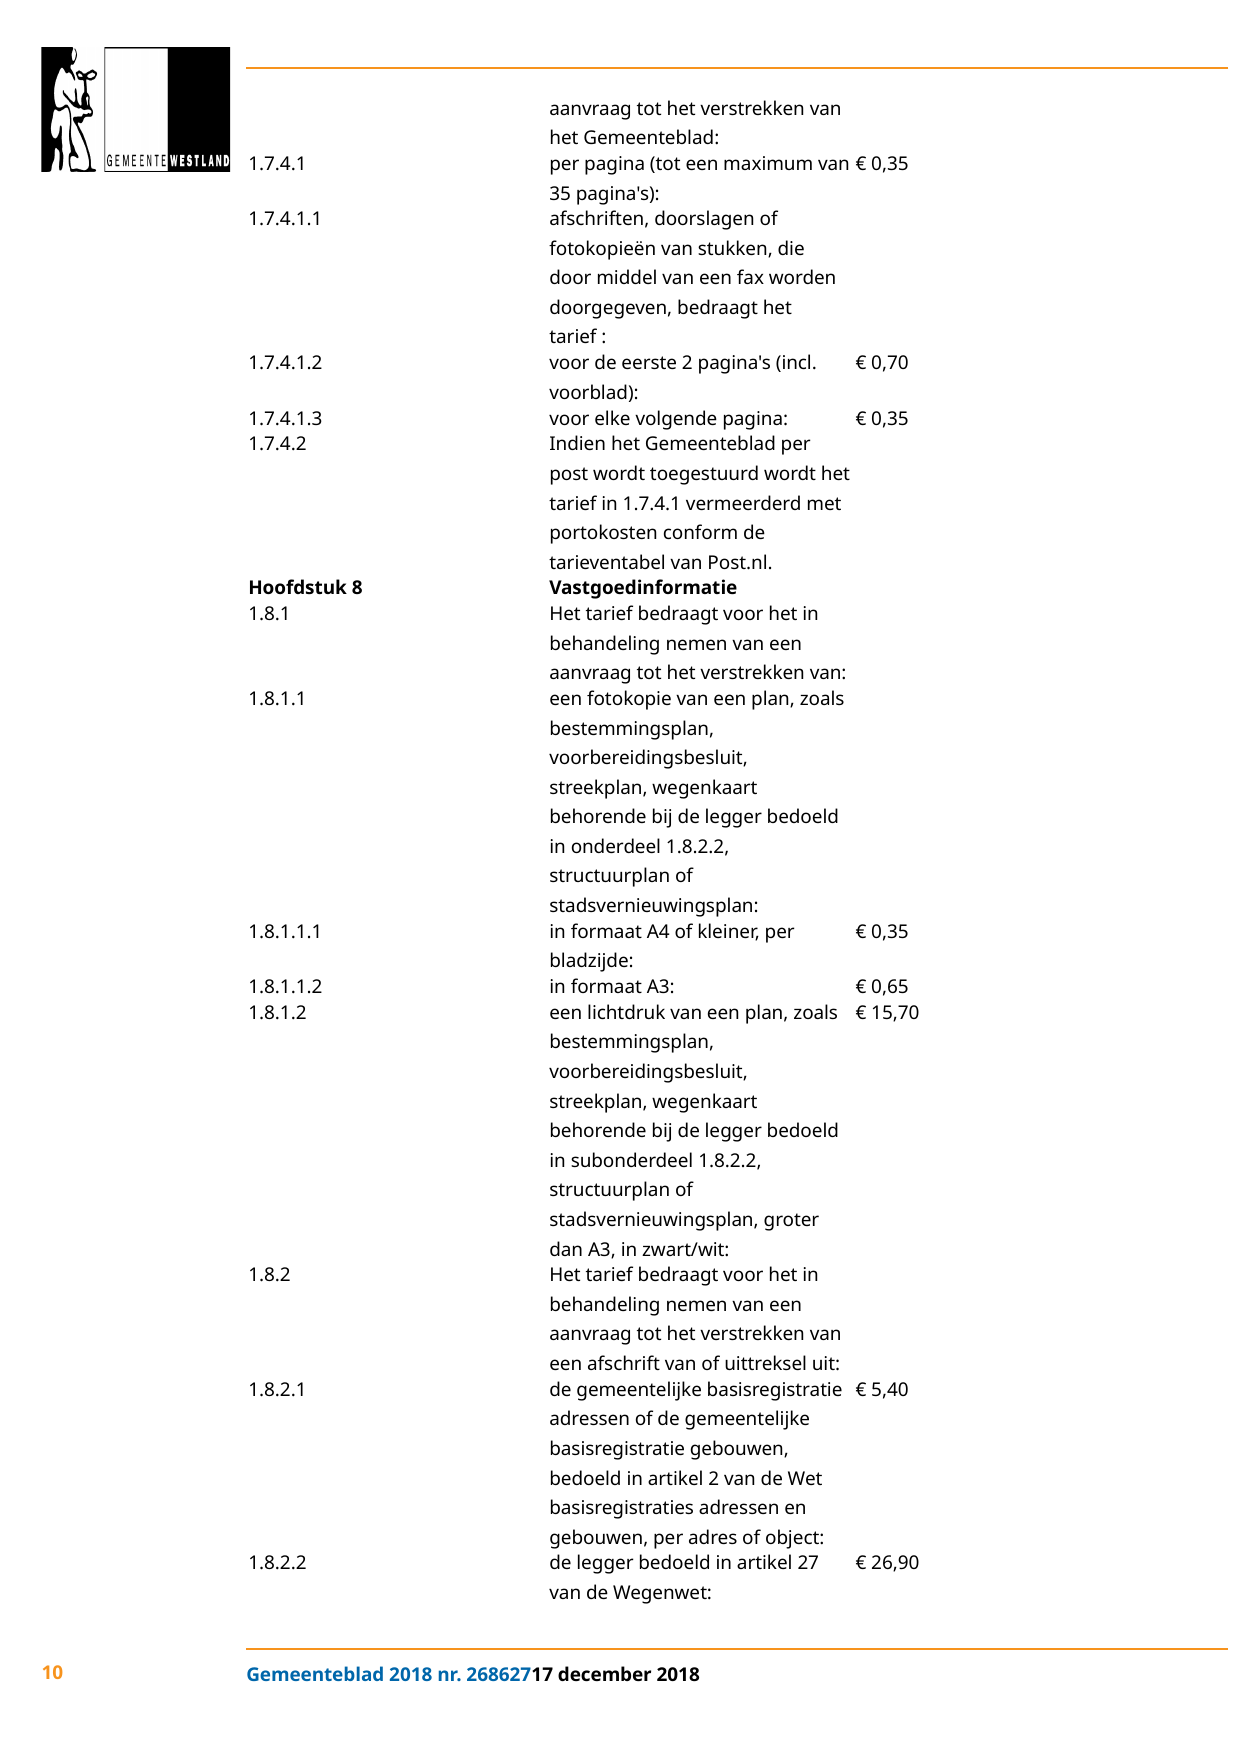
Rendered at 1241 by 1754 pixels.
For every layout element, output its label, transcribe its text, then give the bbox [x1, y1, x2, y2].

table_cell € 0,70 [850, 350, 1152, 405]
table_cell 1.7.4.1.1 [248, 205, 549, 349]
table_cell 1.8.1.2 [248, 999, 549, 1261]
table_cell Vastgoedinformatie [549, 575, 850, 600]
table_cell € 0,35 [850, 918, 1152, 973]
table_cell € 0,35 [850, 150, 1152, 205]
table_cell een fotokopie van een plan, zoals bestemmingsplan, voorbereidingsbesluit, streekplan, wegenkaart behorende bij de legger bedoeld in onderdeel 1.8.2.2, structuurplan of stadsvernieuwingsplan: [549, 685, 850, 918]
table_cell 1.8.1.1.2 [248, 973, 549, 999]
table_cell in formaat A3: [549, 973, 850, 999]
table_cell [850, 685, 1152, 918]
table_cell per pagina (tot een maximum van 35 pagina's): [549, 150, 850, 205]
table_cell de legger bedoeld in artikel 27 van de Wegenwet: [549, 1550, 850, 1605]
table_cell € 5,40 [850, 1376, 1152, 1549]
table_cell [850, 205, 1152, 349]
table_cell afschriften, doorslagen of fotokopieën van stukken, die door middel van een fax worden doorgegeven, bedraagt het tarief : [549, 205, 850, 349]
table_cell 1.8.1.1 [248, 685, 549, 918]
table_cell € 0,35 [850, 405, 1152, 431]
table_cell Het tarief bedraagt voor het in behandeling nemen van een aanvraag tot het verstrekken van een afschrift van of uittreksel uit: [549, 1261, 850, 1376]
table_cell [850, 600, 1152, 685]
table_cell een lichtdruk van een plan, zoals bestemmingsplan, voorbereidingsbesluit, streekplan, wegenkaart behorende bij de legger bedoeld in subonderdeel 1.8.2.2, structuurplan of stadsvernieuwingsplan, groter dan A3, in zwart/wit: [549, 999, 850, 1261]
table_cell [850, 431, 1152, 574]
table_cell voor elke volgende pagina: [549, 405, 850, 431]
table_cell Het tarief bedraagt voor het in behandeling nemen van een aanvraag tot het verstrekken van: [549, 600, 850, 685]
table_cell aanvraag tot het verstrekken van het Gemeenteblad: [549, 95, 850, 150]
table_cell de gemeentelijke basisregistratie adressen of de gemeentelijke basisregistratie gebouwen, bedoeld in artikel 2 van de Wet basisregistraties adressen en gebouwen, per adres of object: [549, 1376, 850, 1549]
picture [41, 47, 231, 172]
table_cell [850, 95, 1152, 150]
table_cell [850, 575, 1152, 600]
table_cell € 26,90 [850, 1550, 1152, 1605]
table_cell 1.7.4.1.2 [248, 350, 549, 405]
table_cell 1.7.4.1.3 [248, 405, 549, 431]
table_cell € 0,65 [850, 973, 1152, 999]
table_cell 1.8.1.1.1 [248, 918, 549, 973]
table_cell 1.8.2.2 [248, 1550, 549, 1605]
table_cell € 15,70 [850, 999, 1152, 1261]
table_cell Hoofdstuk 8 [248, 575, 549, 600]
table_cell 1.7.4.1 [248, 150, 549, 205]
table_cell 1.8.2.1 [248, 1376, 549, 1549]
table_cell voor de eerste 2 pagina's (incl. voorblad): [549, 350, 850, 405]
table_cell in formaat A4 of kleiner, per bladzijde: [549, 918, 850, 973]
table_cell 1.7.4.2 [248, 431, 549, 574]
table_cell 1.8.1 [248, 600, 549, 685]
table_cell [850, 1261, 1152, 1376]
table_cell Indien het Gemeenteblad per post wordt toegestuurd wordt het tarief in 1.7.4.1 vermeerderd met portokosten conform de tarieventabel van Post.nl. [549, 431, 850, 574]
table_cell [248, 95, 549, 150]
table_cell 1.8.2 [248, 1261, 549, 1376]
